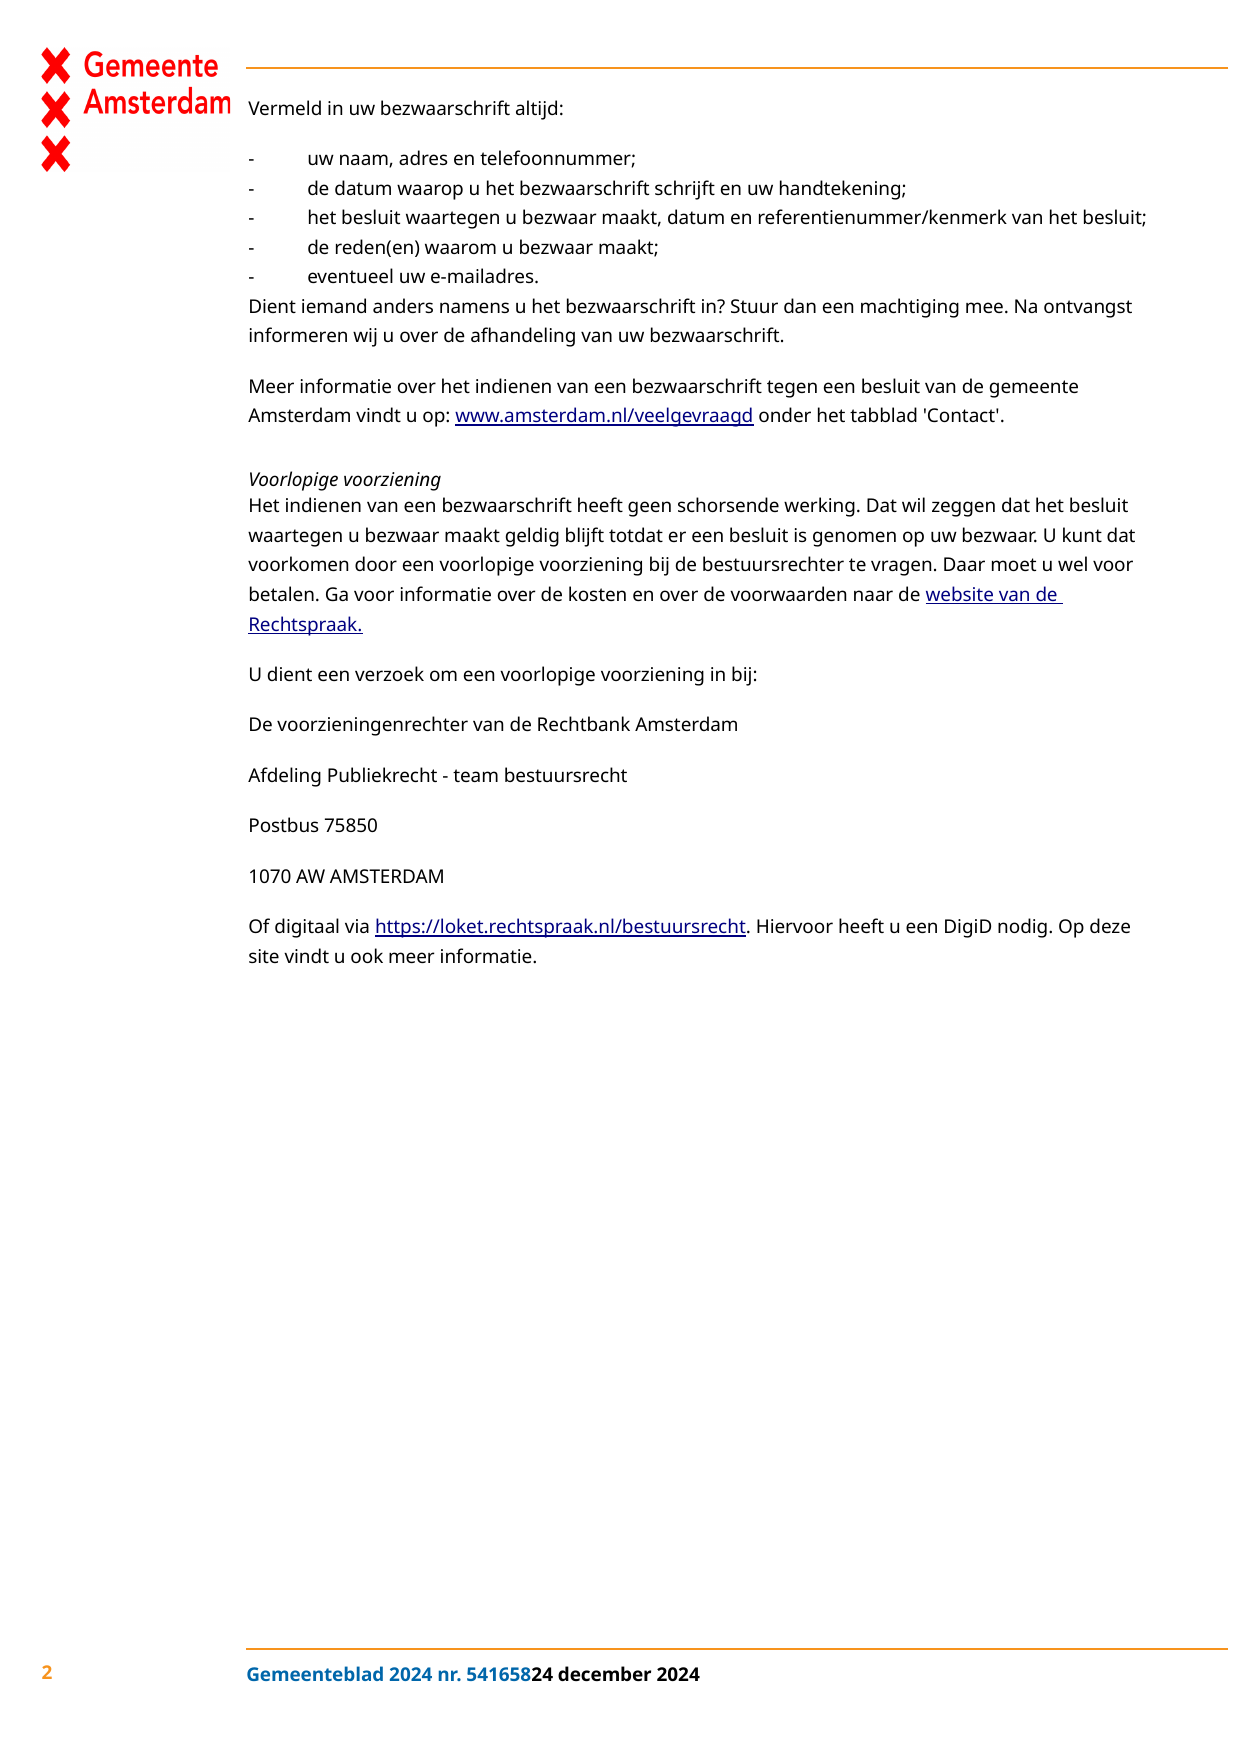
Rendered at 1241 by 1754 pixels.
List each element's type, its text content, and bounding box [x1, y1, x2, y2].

text 1070 AW AMSTERDAM [248, 863, 1152, 888]
text Postbus 75850 [248, 812, 1152, 838]
text Afdeling Publiekrecht - team bestuursrecht [248, 762, 1152, 788]
text U dient een verzoek om een voorlopige voorziening in bij: [248, 661, 1152, 687]
text Voorlopige voorziening [248, 467, 1152, 492]
list eventueel uw e-mailadres. [248, 263, 1152, 289]
list de datum waarop u het bezwaarschrift schrijft en uw handtekening; [248, 175, 1152, 201]
text Meer informatie over het indienen van een bezwaarschrift tegen een besluit van de gemeente Amsterdam vindt u op: www.amsterdam.nl/veelgevraagd onder het tabblad 'Contact'. [248, 373, 1152, 428]
list uw naam, adres en telefoonnummer; [248, 145, 1152, 171]
text Dient iemand anders namens u het bezwaarschrift in? Stuur dan een machtiging mee. Na ontvangst informeren wij u over de afhandeling van uw bezwaarschrift. [248, 293, 1152, 348]
text De voorzieningenrechter van de Rechtbank Amsterdam [248, 712, 1152, 737]
picture [41, 47, 231, 172]
list de reden(en) waarom u bezwaar maakt; [248, 234, 1152, 260]
list het besluit waartegen u bezwaar maakt, datum en referentienummer/kenmerk van het besluit; [248, 204, 1152, 230]
text Vermeld in uw bezwaarschrift altijd: [248, 95, 1152, 121]
text Of digitaal via https://loket.rechtspraak.nl/bestuursrecht. Hiervoor heeft u een DigiD nodig. Op deze site vindt u ook meer informatie. [248, 913, 1152, 968]
text Het indienen van een bezwaarschrift heeft geen schorsende werking. Dat wil zeggen dat het besluit waartegen u bezwaar maakt geldig blijft totdat er een besluit is genomen op uw bezwaar. U kunt dat voorkomen door een voorlopige voorziening bij de bestuursrechter te vragen. Daar moet u wel voor betalen. Ga voor informatie over de kosten en over de voorwaarden naar de website van de Rechtspraak. [248, 492, 1152, 636]
